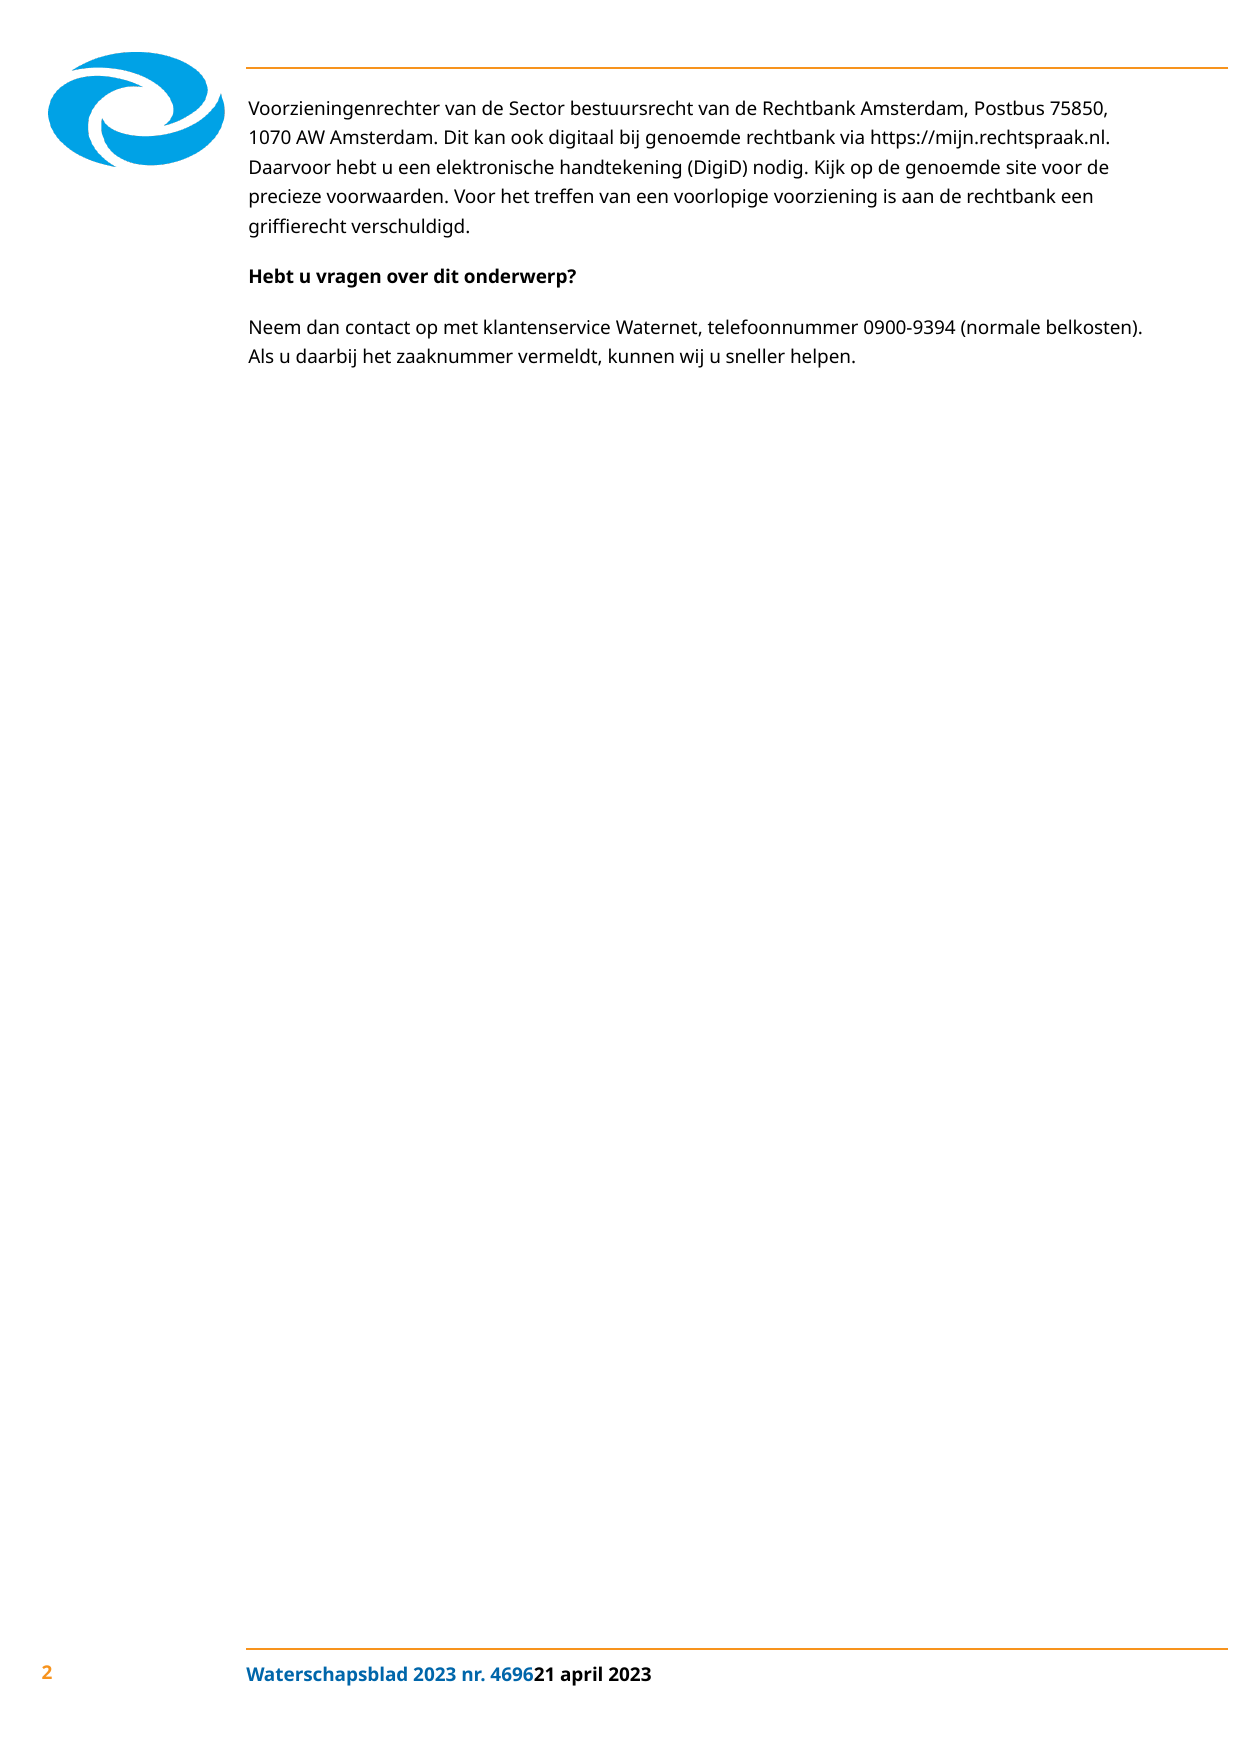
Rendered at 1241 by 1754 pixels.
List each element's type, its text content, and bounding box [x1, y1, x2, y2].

text Voorzieningenrechter van de Sector bestuursrecht van de Rechtbank Amsterdam, Postbus 75850, 1070 AW Amsterdam. Dit kan ook digitaal bij genoemde rechtbank via https://mijn.rechtspraak.nl. Daarvoor hebt u een elektronische handtekening (DigiD) nodig. Kijk op de genoemde site voor de precieze voorwaarden. Voor het treffen van een voorlopige voorziening is aan de rechtbank een griffierecht verschuldigd. [248, 95, 1152, 239]
text Hebt u vragen over dit onderwerp? [248, 263, 1152, 289]
text Neem dan contact op met klantenservice Waternet, telefoonnummer 0900-9394 (normale belkosten). Als u daarbij het zaaknummer vermeldt, kunnen wij u sneller helpen. [248, 314, 1152, 369]
picture [41, 47, 231, 172]
